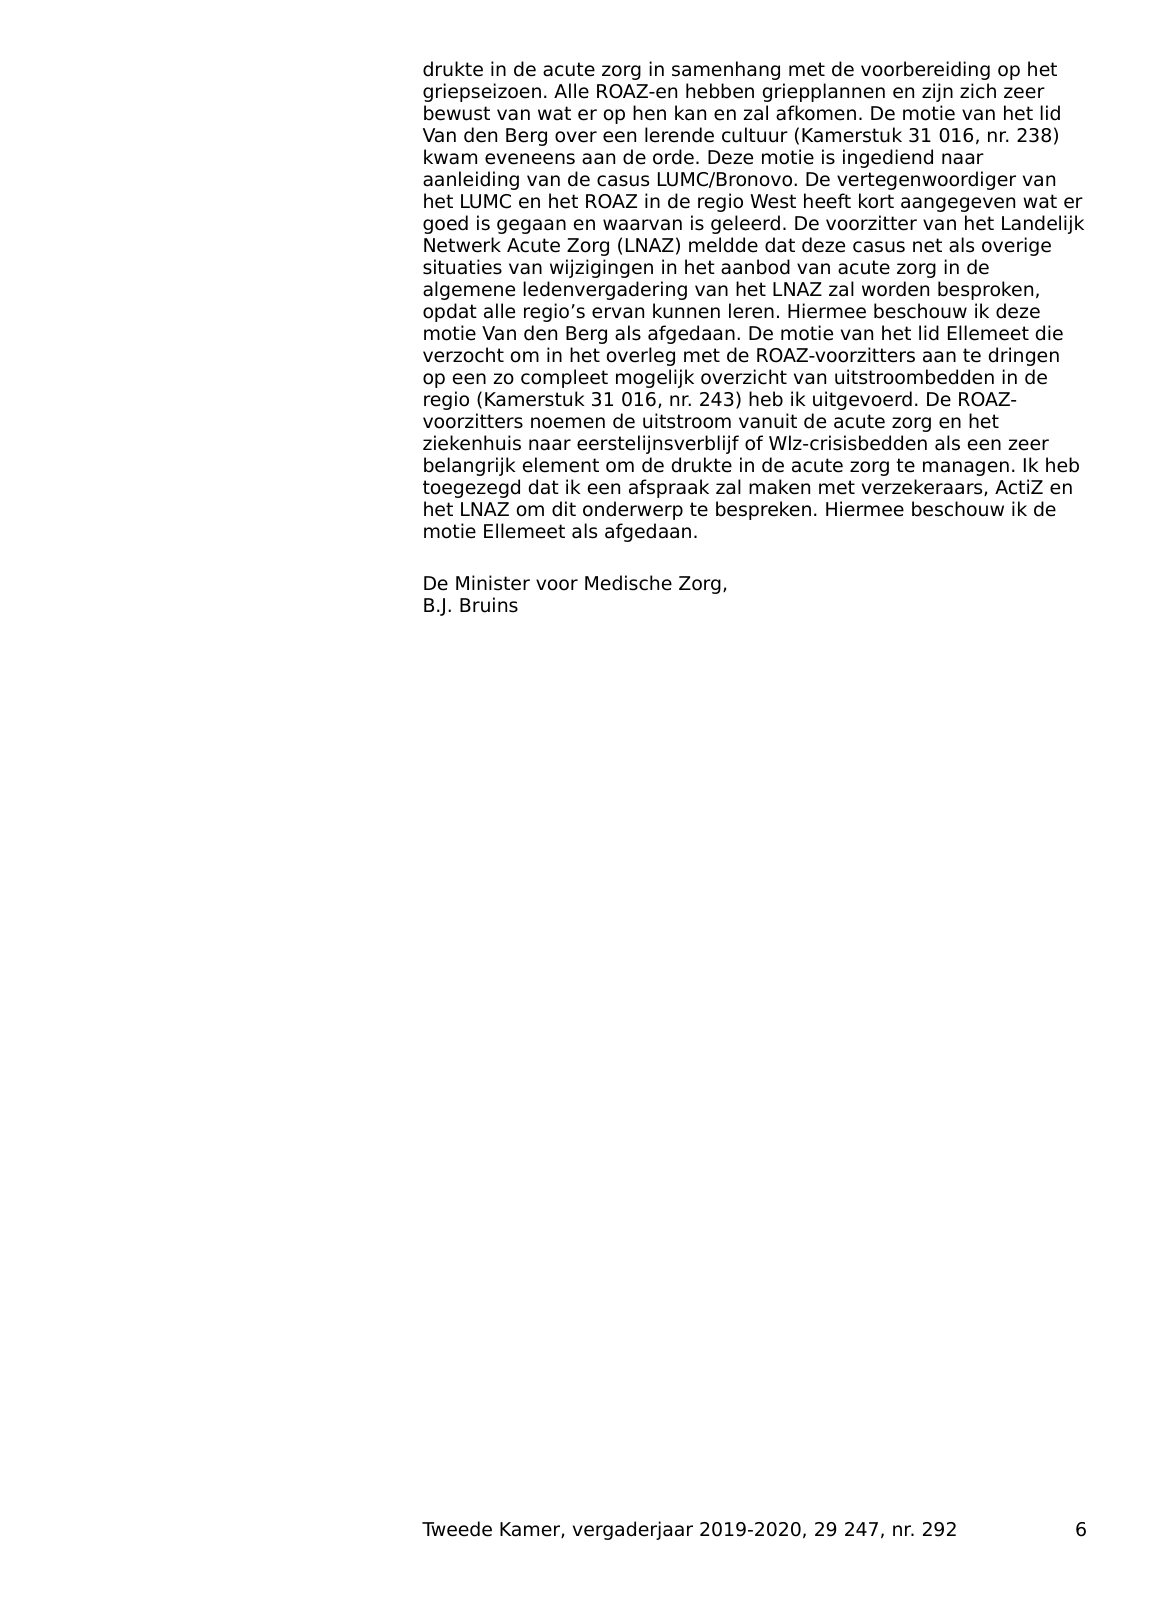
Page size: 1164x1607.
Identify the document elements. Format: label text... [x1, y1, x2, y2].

text De Minister voor Medische Zorg, B.J. Bruins [422, 573, 1087, 617]
text drukte in de acute zorg in samenhang met de voorbereiding op het griepseizoen. Alle ROAZ-en hebben griepplannen en zijn zich zeer bewust van wat er op hen kan en zal afkomen. De motie van het lid Van den Berg over een lerende cultuur (Kamerstuk 31 016, nr. 238) kwam eveneens aan de orde. Deze motie is ingediend naar aanleiding van de casus LUMC/Bronovo. De vertegenwoordiger van het LUMC en het ROAZ in de regio West heeft kort aangegeven wat er goed is gegaan en waarvan is geleerd. De voorzitter van het Landelijk Netwerk Acute Zorg (LNAZ) meldde dat deze casus net als overige situaties van wijzigingen in het aanbod van acute zorg in de algemene ledenvergadering van het LNAZ zal worden besproken, opdat alle regio’s ervan kunnen leren. Hiermee beschouw ik deze motie Van den Berg als afgedaan. De motie van het lid Ellemeet die verzocht om in het overleg met de ROAZ-voorzitters aan te dringen op een zo compleet mogelijk overzicht van uitstroombedden in de regio (Kamerstuk 31 016, nr. 243) heb ik uitgevoerd. De ROAZ-voorzitters noemen de uitstroom vanuit de acute zorg en het ziekenhuis naar eerstelijnsverblijf of Wlz-crisisbedden als een zeer belangrijk element om de drukte in de acute zorg te managen. Ik heb toegezegd dat ik een afspraak zal maken met verzekeraars, ActiZ en het LNAZ om dit onderwerp te bespreken. Hiermee beschouw ik de motie Ellemeet als afgedaan. [422, 59, 1087, 543]
